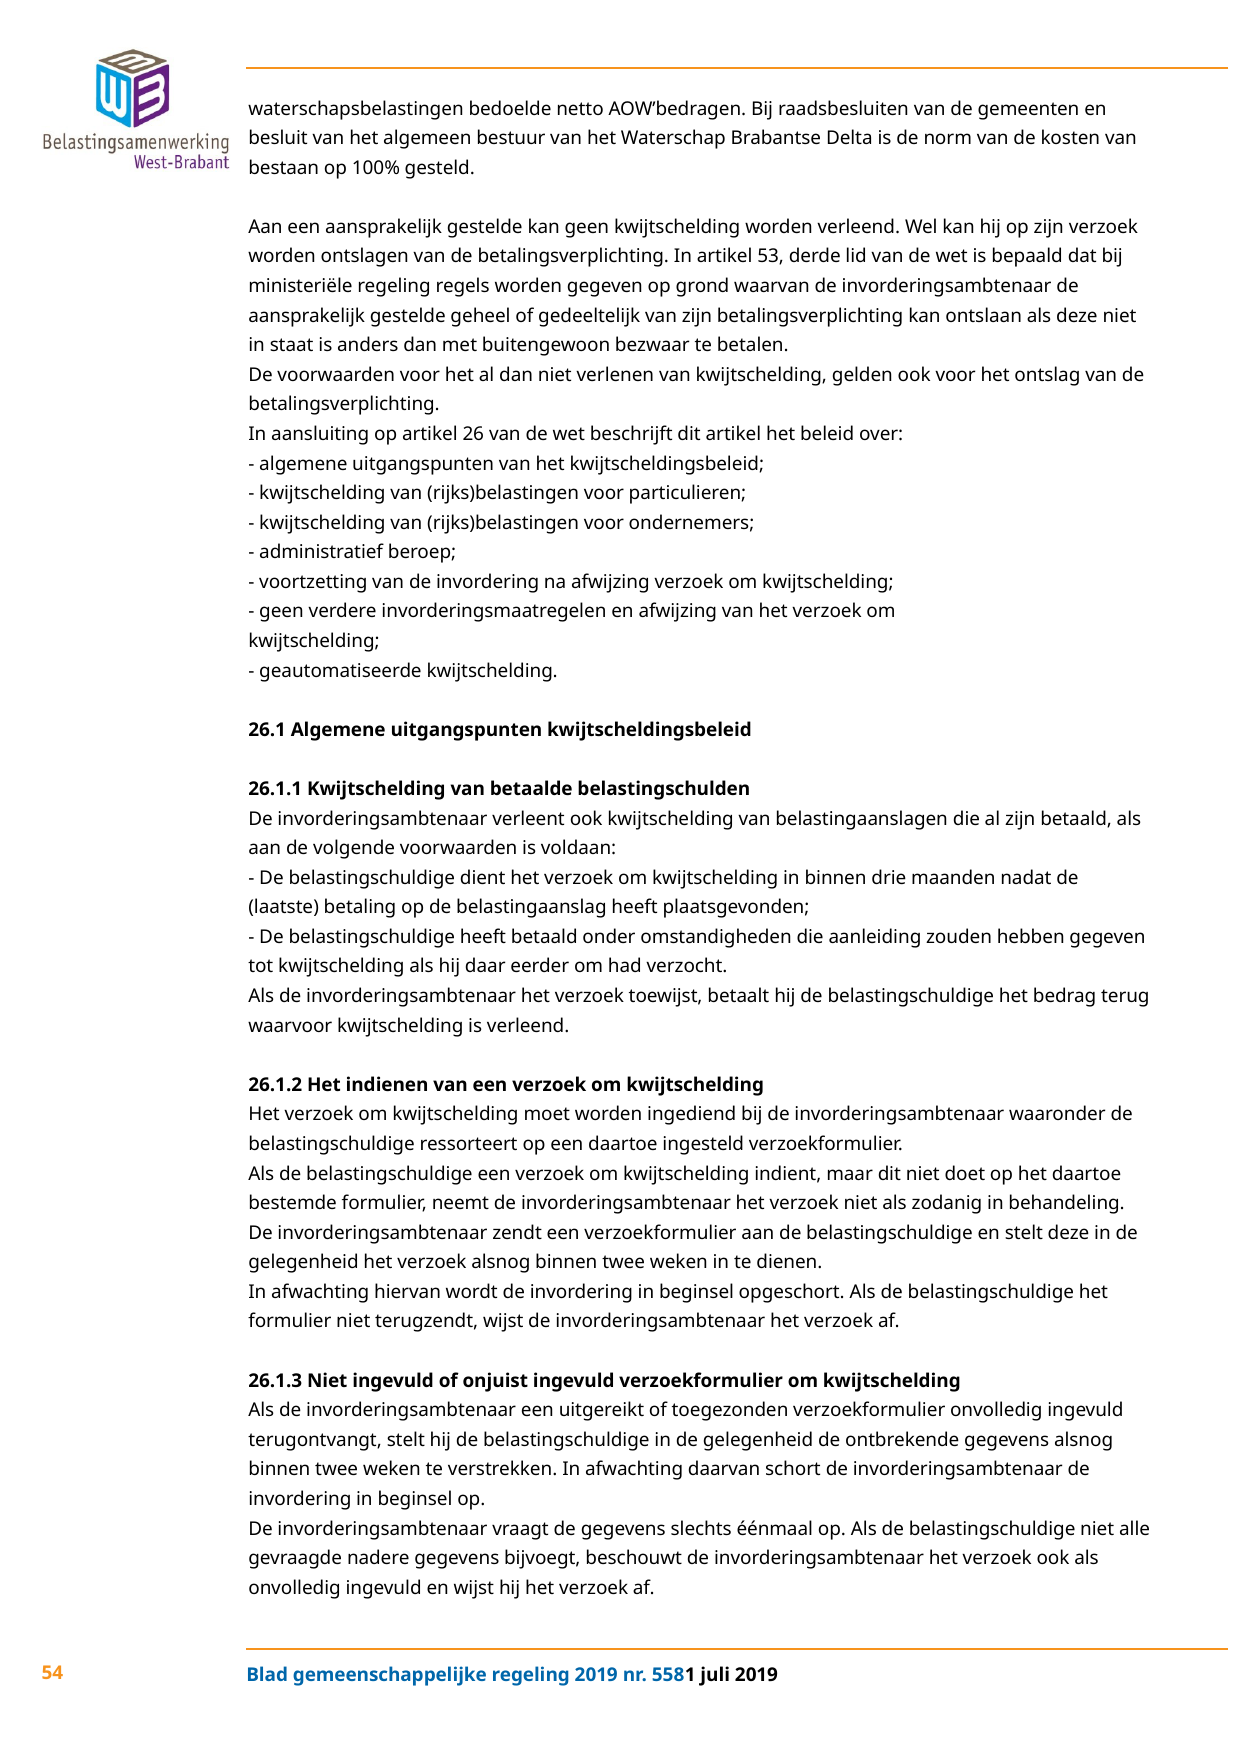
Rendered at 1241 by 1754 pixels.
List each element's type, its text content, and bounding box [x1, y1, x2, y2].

text - kwijtschelding van (rijks)belastingen voor ondernemers; [248, 509, 1152, 535]
text In aansluiting op artikel 26 van de wet beschrijft dit artikel het beleid over: [248, 420, 1152, 446]
text Als de belastingschuldige een verzoek om kwijtschelding indient, maar dit niet doet op het daartoe bestemde formulier, neemt de invorderingsambtenaar het verzoek niet als zodanig in behandeling. De invorderingsambtenaar zendt een verzoekformulier aan de belastingschuldige en stelt deze in de gelegenheid het verzoek alsnog binnen twee weken in te dienen. [248, 1160, 1152, 1274]
text 26.1.3 Niet ingevuld of onjuist ingevuld verzoekformulier om kwijtschelding [248, 1367, 1152, 1393]
picture [41, 47, 231, 172]
text De invorderingsambtenaar vraagt de gegevens slechts éénmaal op. Als de belastingschuldige niet alle gevraagde nadere gegevens bijvoegt, beschouwt de invorderingsambtenaar het verzoek ook als onvolledig ingevuld en wijst hij het verzoek af. [248, 1515, 1152, 1600]
text - geen verdere invorderingsmaatregelen en afwijzing van het verzoek om [248, 598, 1152, 623]
text 26.1 Algemene uitgangspunten kwijtscheldingsbeleid [248, 716, 1152, 742]
text 26.1.1 Kwijtschelding van betaalde belastingschulden [248, 775, 1152, 801]
text Als de invorderingsambtenaar het verzoek toewijst, betaalt hij de belastingschuldige het bedrag terug waarvoor kwijtschelding is verleend. [248, 982, 1152, 1038]
text De invorderingsambtenaar verleent ook kwijtschelding van belastingaanslagen die al zijn betaald, als aan de volgende voorwaarden is voldaan: [248, 805, 1152, 860]
text kwijtschelding; [248, 627, 1152, 653]
text - De belastingschuldige heeft betaald onder omstandigheden die aanleiding zouden hebben gegeven tot kwijtschelding als hij daar eerder om had verzocht. [248, 923, 1152, 978]
text In afwachting hiervan wordt de invordering in beginsel opgeschort. Als de belastingschuldige het formulier niet terugzendt, wijst de invorderingsambtenaar het verzoek af. [248, 1278, 1152, 1333]
text Het verzoek om kwijtschelding moet worden ingediend bij de invorderingsambtenaar waaronder de belastingschuldige ressorteert op een daartoe ingesteld verzoekformulier. [248, 1101, 1152, 1156]
text Aan een aansprakelijk gestelde kan geen kwijtschelding worden verleend. Wel kan hij op zijn verzoek worden ontslagen van de betalingsverplichting. In artikel 53, derde lid van de wet is bepaald dat bij ministeriële regeling regels worden gegeven op grond waarvan de invorderingsambtenaar de aansprakelijk gestelde geheel of gedeeltelijk van zijn betalingsverplichting kan ontslaan als deze niet in staat is anders dan met buitengewoon bezwaar te betalen. [248, 213, 1152, 357]
text - geautomatiseerde kwijtschelding. [248, 657, 1152, 683]
text - administratief beroep; [248, 538, 1152, 564]
text - kwijtschelding van (rijks)belastingen voor particulieren; [248, 479, 1152, 505]
text - De belastingschuldige dient het verzoek om kwijtschelding in binnen drie maanden nadat de (laatste) betaling op de belastingaanslag heeft plaatsgevonden; [248, 864, 1152, 919]
text 26.1.2 Het indienen van een verzoek om kwijtschelding [248, 1071, 1152, 1097]
text - voortzetting van de invordering na afwijzing verzoek om kwijtschelding; [248, 568, 1152, 594]
text De voorwaarden voor het al dan niet verlenen van kwijtschelding, gelden ook voor het ontslag van de betalingsverplichting. [248, 361, 1152, 416]
text - algemene uitgangspunten van het kwijtscheldingsbeleid; [248, 450, 1152, 476]
text waterschapsbelastingen bedoelde netto AOW’bedragen. Bij raadsbesluiten van de gemeenten en besluit van het algemeen bestuur van het Waterschap Brabantse Delta is de norm van de kosten van bestaan op 100% gesteld. [248, 95, 1152, 180]
text Als de invorderingsambtenaar een uitgereikt of toegezonden verzoekformulier onvolledig ingevuld terugontvangt, stelt hij de belastingschuldige in de gelegenheid de ontbrekende gegevens alsnog binnen twee weken te verstrekken. In afwachting daarvan schort de invorderingsambtenaar de invordering in beginsel op. [248, 1396, 1152, 1511]
